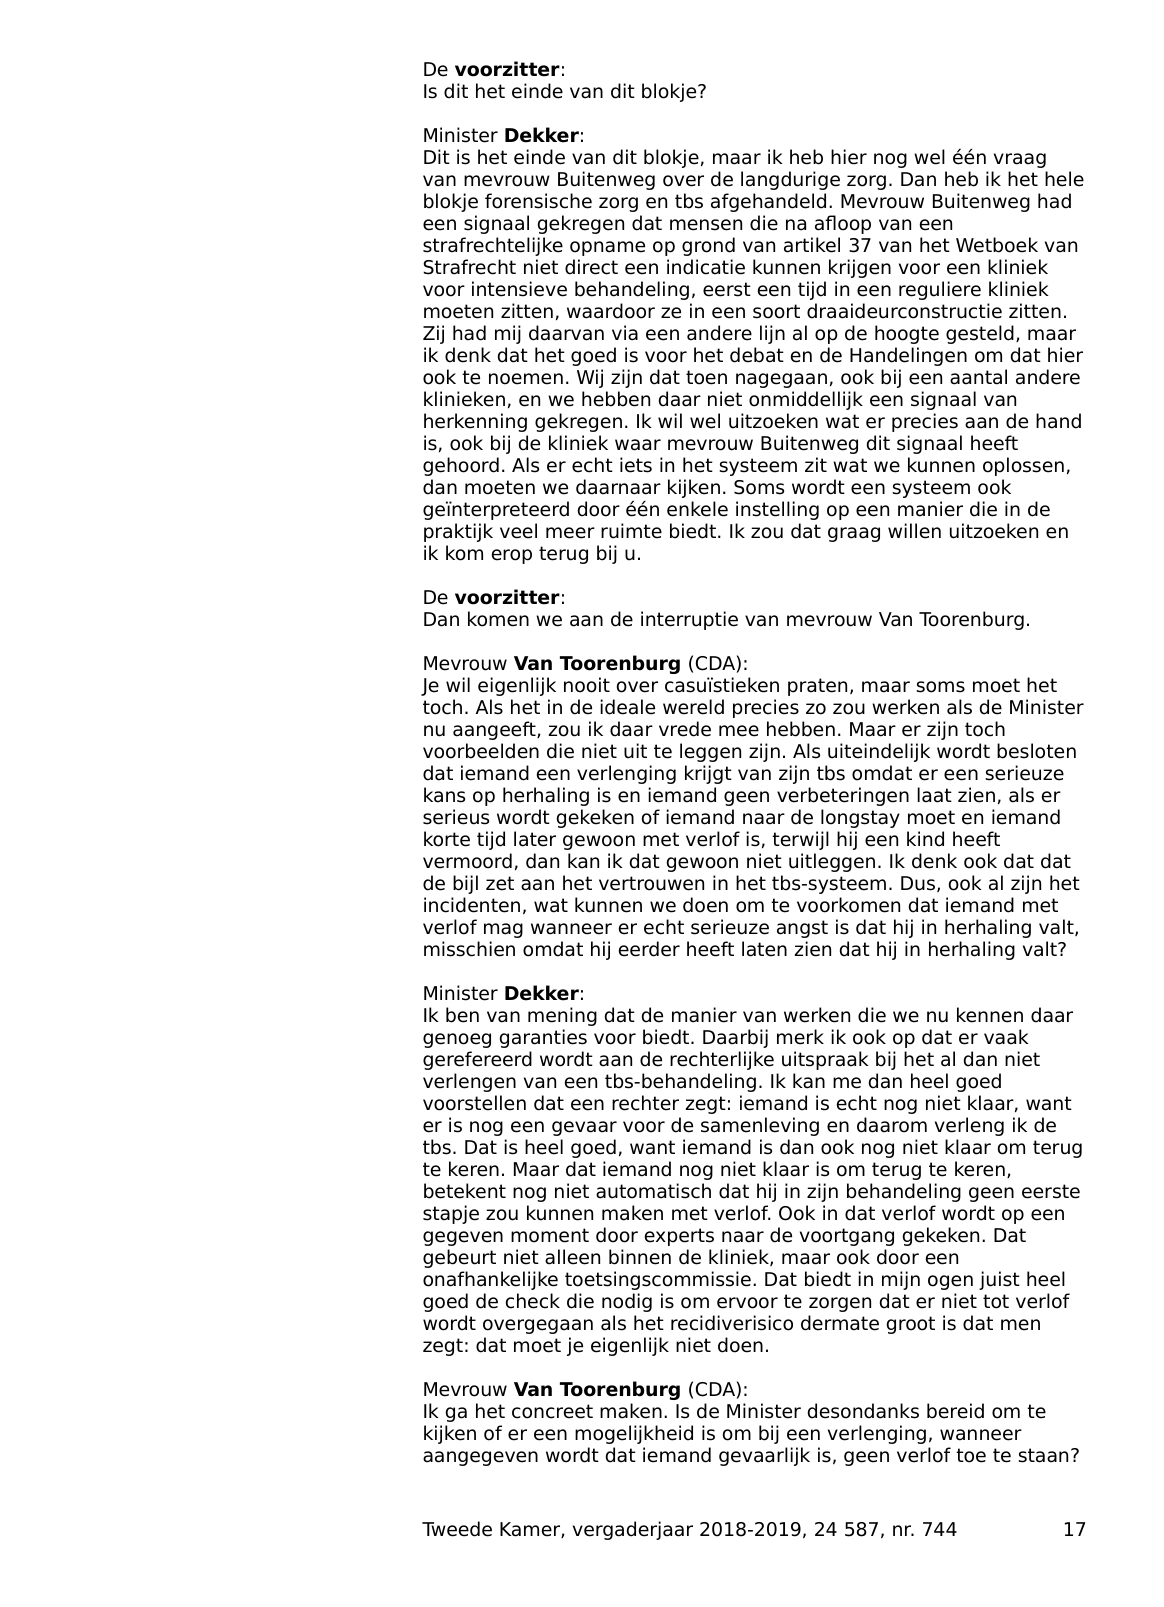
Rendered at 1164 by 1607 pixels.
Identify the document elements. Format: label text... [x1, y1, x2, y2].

text De voorzitter: [422, 59, 1087, 81]
text Je wil eigenlijk nooit over casuïstieken praten, maar soms moet het toch. Als het in de ideale wereld precies zo zou werken als de Minister nu aangeeft, zou ik daar vrede mee hebben. Maar er zijn toch voorbeelden die niet uit te leggen zijn. Als uiteindelijk wordt besloten dat iemand een verlenging krijgt van zijn tbs omdat er een serieuze kans op herhaling is en iemand geen verbeteringen laat zien, als er serieus wordt gekeken of iemand naar de longstay moet en iemand korte tijd later gewoon met verlof is, terwijl hij een kind heeft vermoord, dan kan ik dat gewoon niet uitleggen. Ik denk ook dat dat de bijl zet aan het vertrouwen in het tbs-systeem. Dus, ook al zijn het incidenten, wat kunnen we doen om te voorkomen dat iemand met verlof mag wanneer er echt serieuze angst is dat hij in herhaling valt, misschien omdat hij eerder heeft laten zien dat hij in herhaling valt? [422, 675, 1087, 961]
text Mevrouw Van Toorenburg (CDA): [422, 1379, 1087, 1401]
text Ik ga het concreet maken. Is de Minister desondanks bereid om te kijken of er een mogelijkheid is om bij een verlenging, wanneer aangegeven wordt dat iemand gevaarlijk is, geen verlof toe te staan? [422, 1401, 1087, 1467]
text Ik ben van mening dat de manier van werken die we nu kennen daar genoeg garanties voor biedt. Daarbij merk ik ook op dat er vaak gerefereerd wordt aan de rechterlijke uitspraak bij het al dan niet verlengen van een tbs-behandeling. Ik kan me dan heel goed voorstellen dat een rechter zegt: iemand is echt nog niet klaar, want er is nog een gevaar voor de samenleving en daarom verleng ik de tbs. Dat is heel goed, want iemand is dan ook nog niet klaar om terug te keren. Maar dat iemand nog niet klaar is om terug te keren, betekent nog niet automatisch dat hij in zijn behandeling geen eerste stapje zou kunnen maken met verlof. Ook in dat verlof wordt op een gegeven moment door experts naar de voortgang gekeken. Dat gebeurt niet alleen binnen de kliniek, maar ook door een onafhankelijke toetsingscommissie. Dat biedt in mijn ogen juist heel goed de check die nodig is om ervoor te zorgen dat er niet tot verlof wordt overgegaan als het recidiverisico dermate groot is dat men zegt: dat moet je eigenlijk niet doen. [422, 1005, 1087, 1357]
text Minister Dekker: [422, 983, 1087, 1005]
text De voorzitter: [422, 587, 1087, 609]
text Dit is het einde van dit blokje, maar ik heb hier nog wel één vraag van mevrouw Buitenweg over de langdurige zorg. Dan heb ik het hele blokje forensische zorg en tbs afgehandeld. Mevrouw Buitenweg had een signaal gekregen dat mensen die na afloop van een strafrechtelijke opname op grond van artikel 37 van het Wetboek van Strafrecht niet direct een indicatie kunnen krijgen voor een kliniek voor intensieve behandeling, eerst een tijd in een reguliere kliniek moeten zitten, waardoor ze in een soort draaideurconstructie zitten. Zij had mij daarvan via een andere lijn al op de hoogte gesteld, maar ik denk dat het goed is voor het debat en de Handelingen om dat hier ook te noemen. Wij zijn dat toen nagegaan, ook bij een aantal andere klinieken, en we hebben daar niet onmiddellijk een signaal van herkenning gekregen. Ik wil wel uitzoeken wat er precies aan de hand is, ook bij de kliniek waar mevrouw Buitenweg dit signaal heeft gehoord. Als er echt iets in het systeem zit wat we kunnen oplossen, dan moeten we daarnaar kijken. Soms wordt een systeem ook geïnterpreteerd door één enkele instelling op een manier die in de praktijk veel meer ruimte biedt. Ik zou dat graag willen uitzoeken en ik kom erop terug bij u. [422, 147, 1087, 565]
text Dan komen we aan de interruptie van mevrouw Van Toorenburg. [422, 609, 1087, 631]
text Is dit het einde van dit blokje? [422, 81, 1087, 103]
text Mevrouw Van Toorenburg (CDA): [422, 653, 1087, 675]
text Minister Dekker: [422, 125, 1087, 147]
